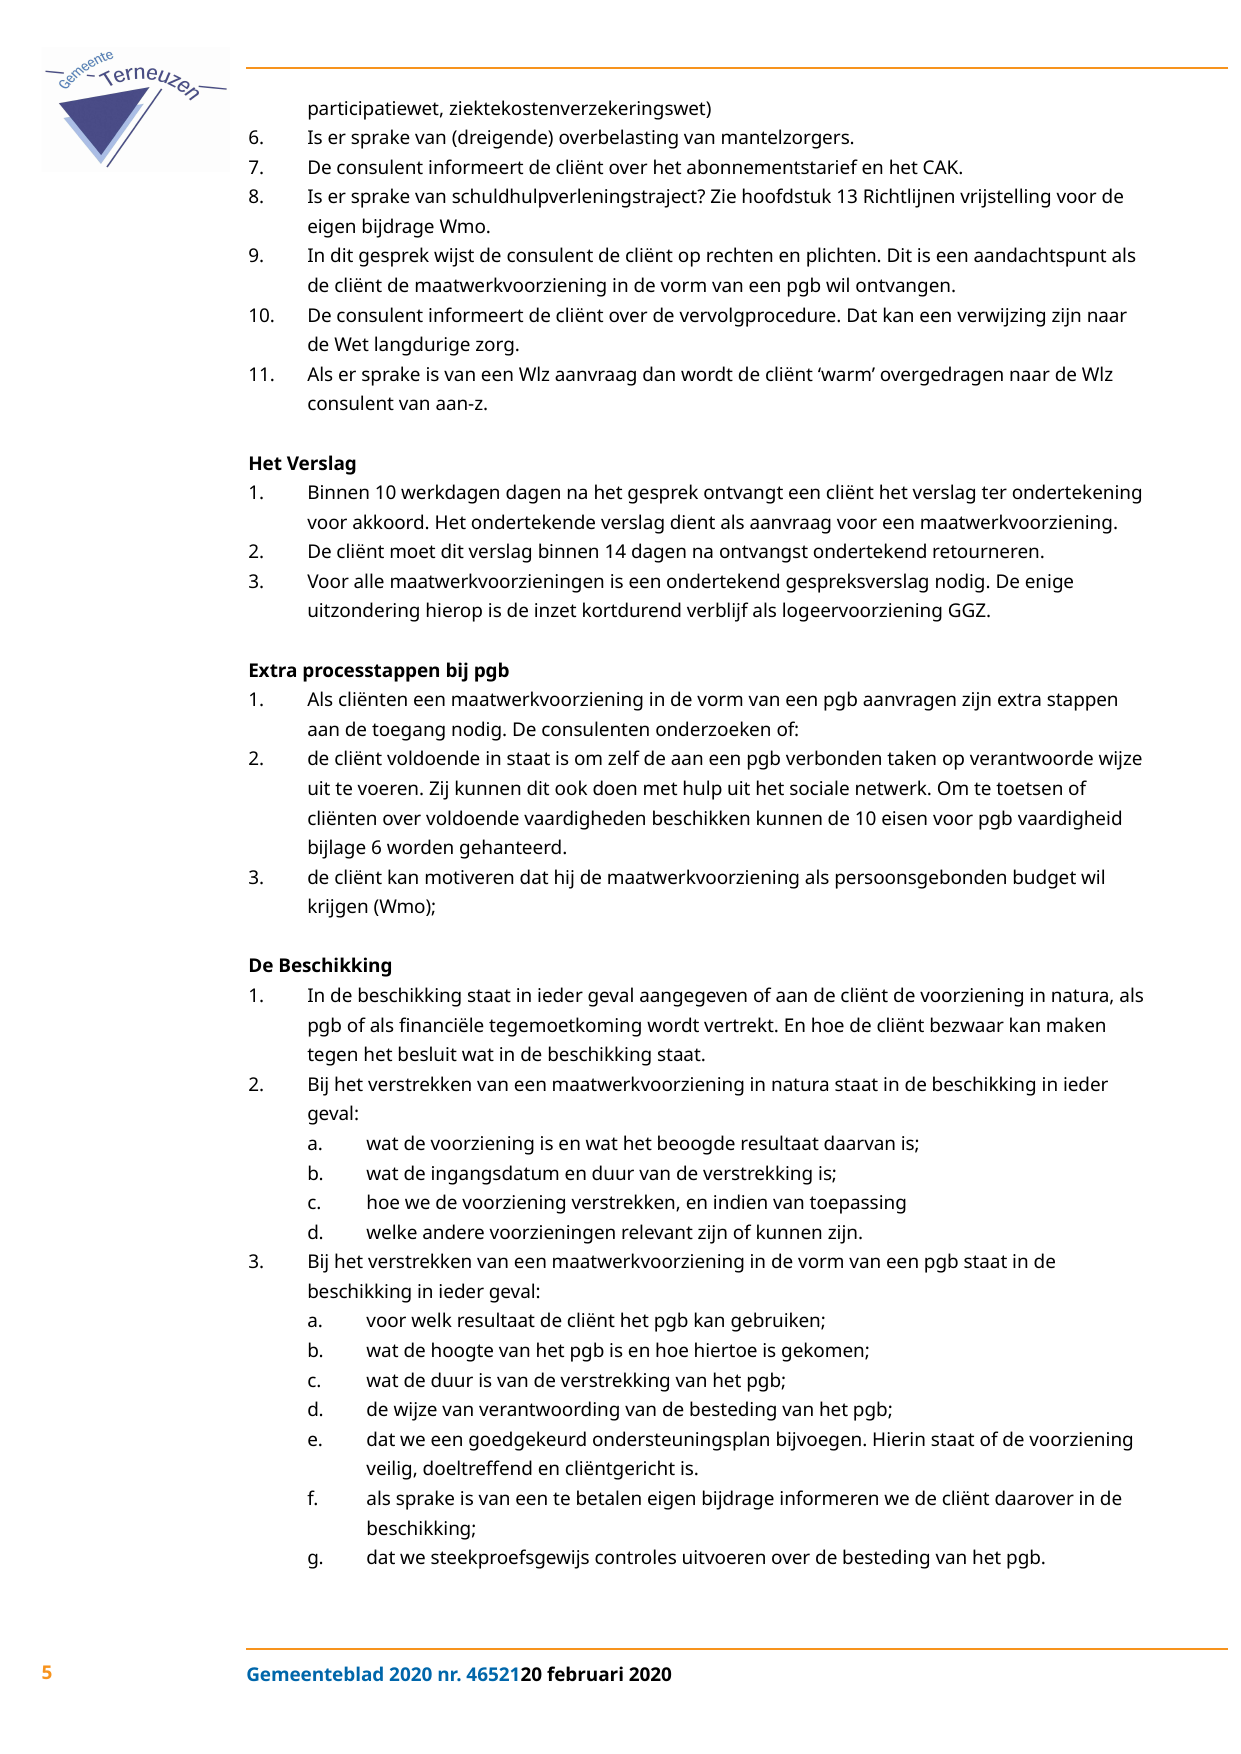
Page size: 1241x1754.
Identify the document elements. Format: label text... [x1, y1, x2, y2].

list Als er sprake is van een Wlz aanvraag dan wordt de cliënt ‘warm’ overgedragen naar de Wlz consulent van aan-z. [248, 361, 1152, 416]
list In dit gesprek wijst de consulent de cliënt op rechten en plichten. Dit is een aandachtspunt als de cliënt de maatwerkvoorziening in de vorm van een pgb wil ontvangen. [248, 243, 1152, 298]
text Extra processtappen bij pgb [248, 657, 1152, 683]
list wat de duur is van de verstrekking van het pgb; [307, 1367, 1152, 1393]
list Bij het verstrekken van een maatwerkvoorziening in natura staat in de beschikking in ieder geval: [248, 1071, 1152, 1126]
list voor welk resultaat de cliënt het pgb kan gebruiken; [307, 1308, 1152, 1333]
list de cliënt kan motiveren dat hij de maatwerkvoorziening als persoonsgebonden budget wil krijgen (Wmo); [248, 864, 1152, 919]
list De consulent informeert de cliënt over de vervolgprocedure. Dat kan een verwijzing zijn naar de Wet langdurige zorg. [248, 302, 1152, 357]
list welke andere voorzieningen relevant zijn of kunnen zijn. [307, 1219, 1152, 1245]
list hoe we de voorziening verstrekken, en indien van toepassing [307, 1189, 1152, 1215]
list participatiewet, ziektekostenverzekeringswet) [248, 95, 1152, 121]
list de cliënt voldoende in staat is om zelf de aan een pgb verbonden taken op verantwoorde wijze uit te voeren. Zij kunnen dit ook doen met hulp uit het sociale netwerk. Om te toetsen of cliënten over voldoende vaardigheden beschikken kunnen de 10 eisen voor pgb vaardigheid bijlage 6 worden gehanteerd. [248, 746, 1152, 860]
text Het Verslag [248, 450, 1152, 476]
list wat de ingangsdatum en duur van de verstrekking is; [307, 1160, 1152, 1186]
picture [41, 47, 231, 172]
list Binnen 10 werkdagen dagen na het gesprek ontvangt een cliënt het verslag ter ondertekening voor akkoord. Het ondertekende verslag dient als aanvraag voor een maatwerkvoorziening. [248, 479, 1152, 535]
list de wijze van verantwoording van de besteding van het pgb; [307, 1396, 1152, 1422]
list Is er sprake van schuldhulpverleningstraject? Zie hoofdstuk 13 Richtlijnen vrijstelling voor de eigen bijdrage Wmo. [248, 183, 1152, 239]
list als sprake is van een te betalen eigen bijdrage informeren we de cliënt daarover in de beschikking; [307, 1485, 1152, 1541]
list Bij het verstrekken van een maatwerkvoorziening in de vorm van een pgb staat in de beschikking in ieder geval: [248, 1248, 1152, 1304]
list Voor alle maatwerkvoorzieningen is een ondertekend gespreksverslag nodig. De enige uitzondering hierop is de inzet kortdurend verblijf als logeervoorziening GGZ. [248, 568, 1152, 623]
list Is er sprake van (dreigende) overbelasting van mantelzorgers. [248, 124, 1152, 150]
list In de beschikking staat in ieder geval aangegeven of aan de cliënt de voorziening in natura, als pgb of als financiële tegemoetkoming wordt vertrekt. En hoe de cliënt bezwaar kan maken tegen het besluit wat in de beschikking staat. [248, 982, 1152, 1067]
list wat de hoogte van het pgb is en hoe hiertoe is gekomen; [307, 1337, 1152, 1363]
list Als cliënten een maatwerkvoorziening in de vorm van een pgb aanvragen zijn extra stappen aan de toegang nodig. De consulenten onderzoeken of: [248, 686, 1152, 742]
list wat de voorziening is en wat het beoogde resultaat daarvan is; [307, 1130, 1152, 1156]
list De consulent informeert de cliënt over het abonnementstarief en het CAK. [248, 154, 1152, 180]
list dat we een goedgekeurd ondersteuningsplan bijvoegen. Hierin staat of de voorziening veilig, doeltreffend en cliëntgericht is. [307, 1426, 1152, 1481]
list dat we steekproefsgewijs controles uitvoeren over de besteding van het pgb. [307, 1544, 1152, 1570]
text De Beschikking [248, 953, 1152, 978]
list De cliënt moet dit verslag binnen 14 dagen na ontvangst ondertekend retourneren. [248, 538, 1152, 564]
